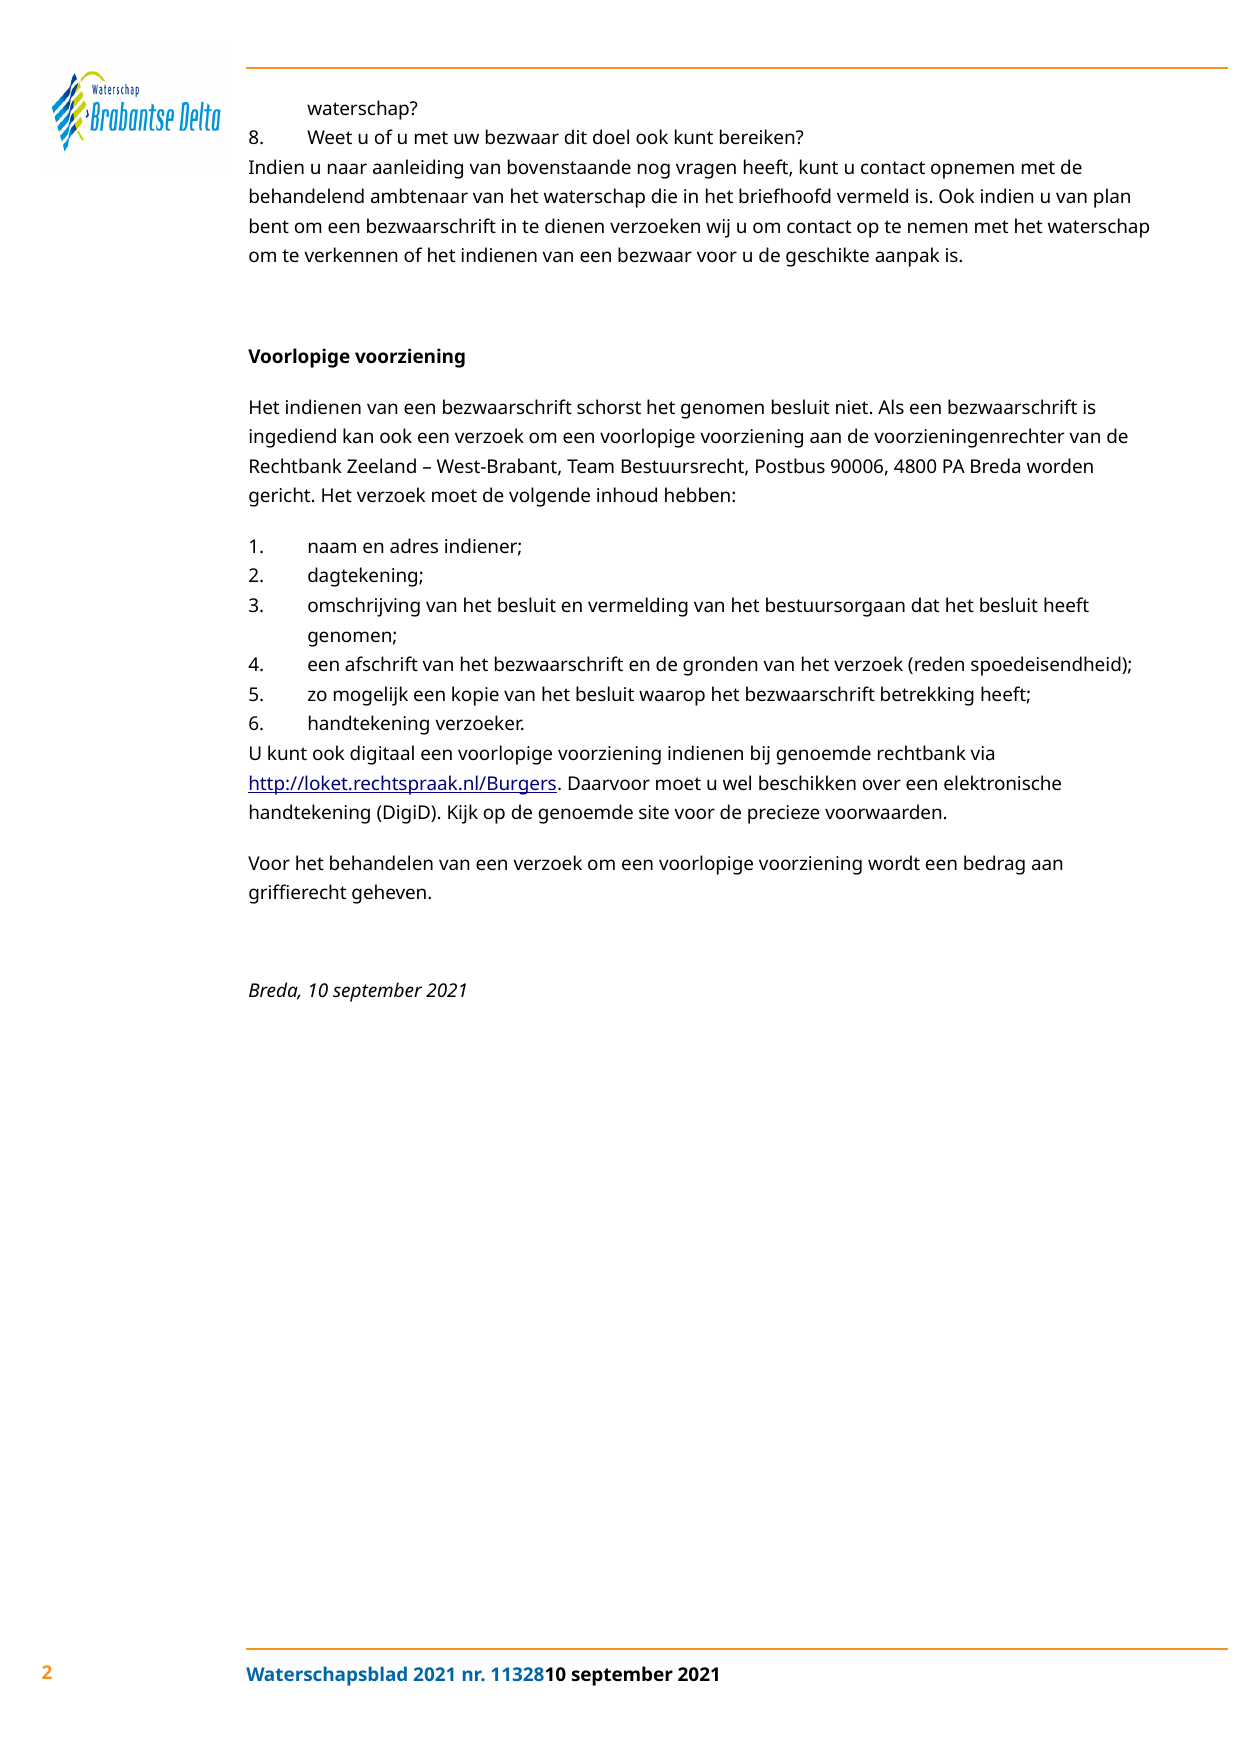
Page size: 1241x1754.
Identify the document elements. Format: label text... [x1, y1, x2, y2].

text Indien u naar aanleiding van bovenstaande nog vragen heeft, kunt u contact opnemen met de behandelend ambtenaar van het waterschap die in het briefhoofd vermeld is. Ook indien u van plan bent om een bezwaarschrift in te dienen verzoeken wij u om contact op te nemen met het waterschap om te verkennen of het indienen van een bezwaar voor u de geschikte aanpak is. [248, 154, 1152, 268]
list naam en adres indiener; [248, 533, 1152, 559]
text Voor het behandelen van een verzoek om een voorlopige voorziening wordt een bedrag aan griffierecht geheven. [248, 850, 1152, 905]
list een afschrift van het bezwaarschrift en de gronden van het verzoek (reden spoedeisendheid); [248, 651, 1152, 677]
picture [41, 47, 231, 172]
text Voorlopige voorziening [248, 343, 1152, 369]
list waterschap? [248, 95, 1152, 121]
text U kunt ook digitaal een voorlopige voorziening indienen bij genoemde rechtbank via http://loket.rechtspraak.nl/Burgers. Daarvoor moet u wel beschikken over een elektronische handtekening (DigiD). Kijk op de genoemde site voor de precieze voorwaarden. [248, 740, 1152, 825]
list omschrijving van het besluit en vermelding van het bestuursorgaan dat het besluit heeft genomen; [248, 592, 1152, 648]
list zo mogelijk een kopie van het besluit waarop het bezwaarschrift betrekking heeft; [248, 681, 1152, 707]
text Breda, 10 september 2021 [248, 978, 1152, 1003]
list handtekening verzoeker. [248, 711, 1152, 736]
list dagtekening; [248, 563, 1152, 588]
text Het indienen van een bezwaarschrift schorst het genomen besluit niet. Als een bezwaarschrift is ingediend kan ook een verzoek om een voorlopige voorziening aan de voorzieningenrechter van de Rechtbank Zeeland – West-Brabant, Team Bestuursrecht, Postbus 90006, 4800 PA Breda worden gericht. Het verzoek moet de volgende inhoud hebben: [248, 394, 1152, 508]
list Weet u of u met uw bezwaar dit doel ook kunt bereiken? [248, 124, 1152, 150]
